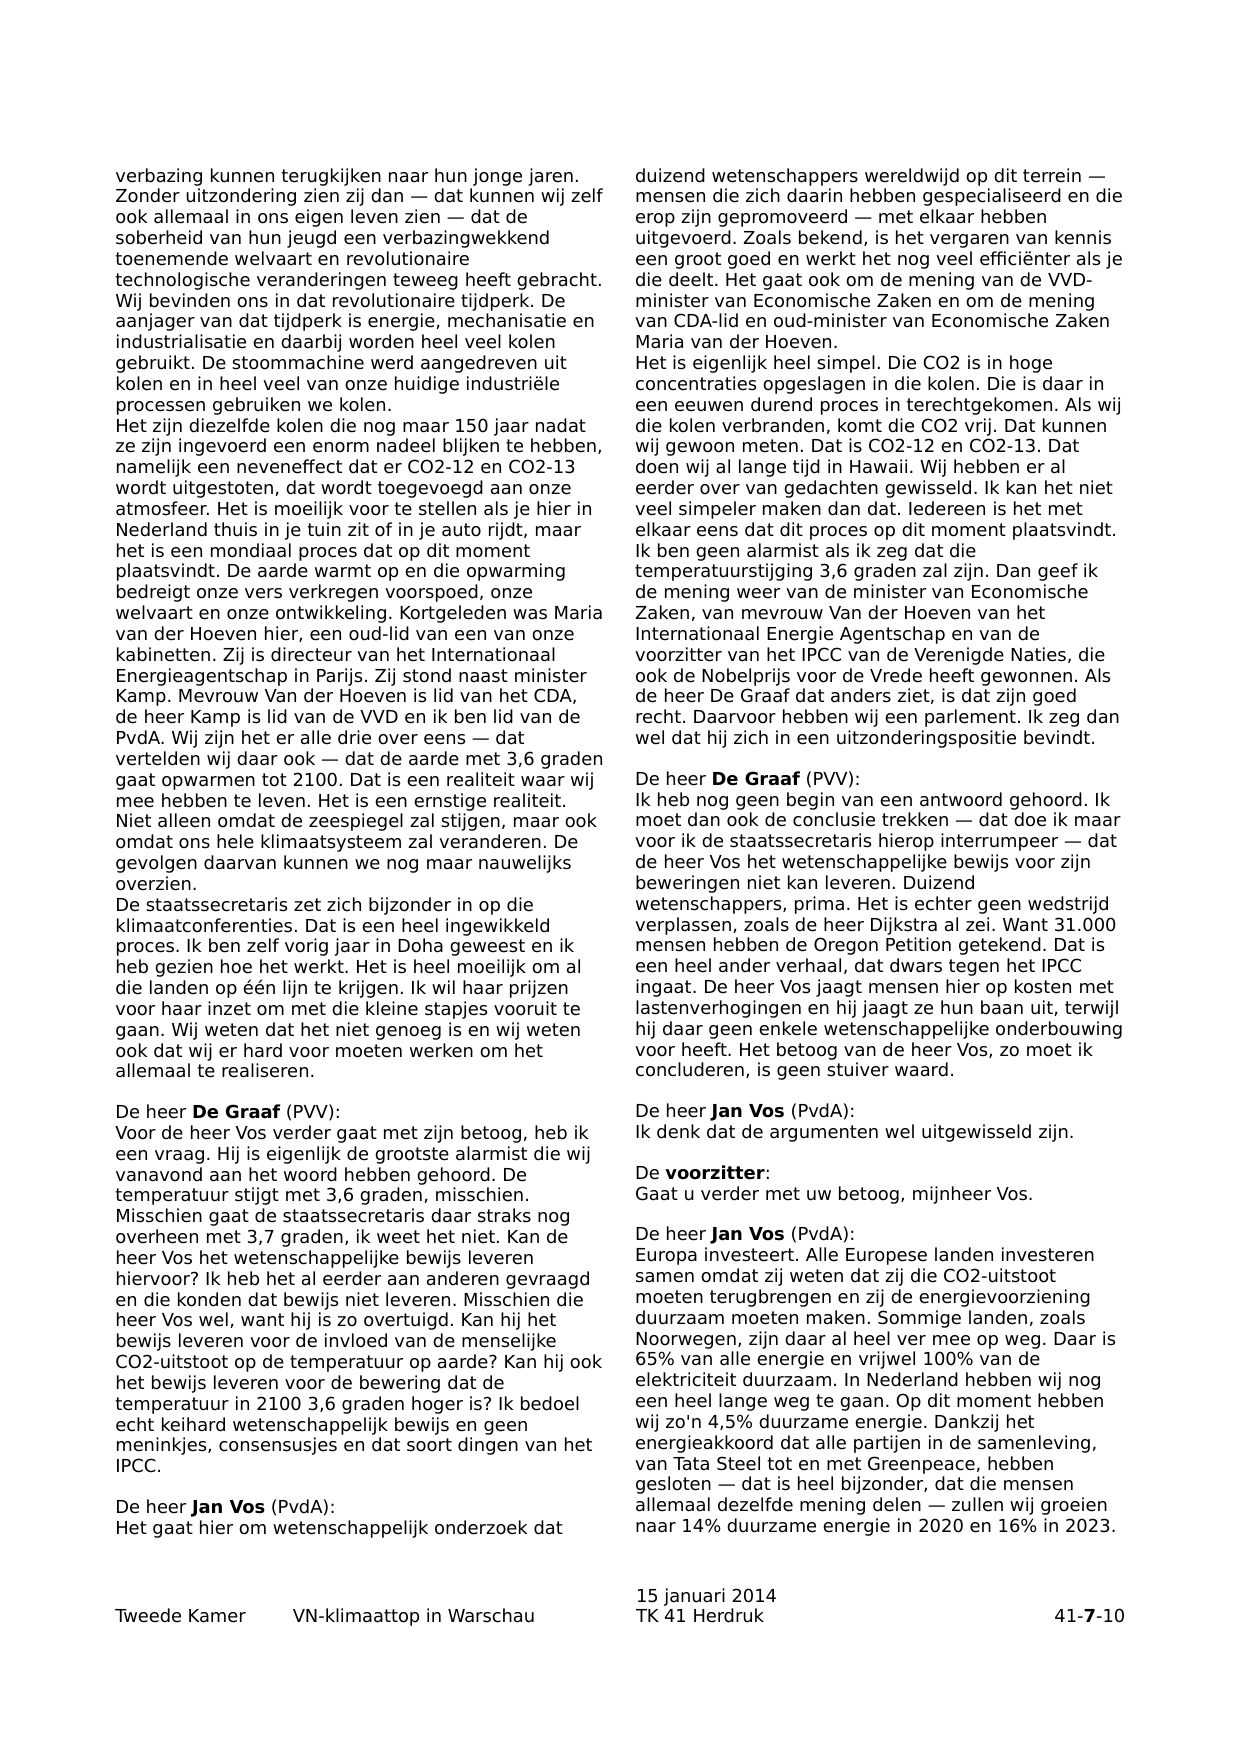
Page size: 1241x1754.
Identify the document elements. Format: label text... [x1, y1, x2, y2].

text De heer Jan Vos (PvdA): [115, 1497, 605, 1518]
text De heer Jan Vos (PvdA): [635, 1224, 1125, 1245]
text Europa investeert. Alle Europese landen investeren samen omdat zij weten dat zij die CO2-uitstoot moeten terugbrengen en zij de energievoorziening duurzaam moeten maken. Sommige landen, zoals Noorwegen, zijn daar al heel ver mee op weg. Daar is 65% van alle energie en vrijwel 100% van de elektriciteit duurzaam. In Nederland hebben wij nog een heel lange weg te gaan. Op dit moment hebben wij zo'n 4,5% duurzame energie. Dankzij het energieakkoord dat alle partijen in de samenleving, van Tata Steel tot en met Greenpeace, hebben gesloten — dat is heel bijzonder, dat die mensen allemaal dezelfde mening delen — zullen wij groeien naar 14% duurzame energie in 2020 en 16% in 2023. [635, 1245, 1125, 1537]
text Voor de heer Vos verder gaat met zijn betoog, heb ik een vraag. Hij is eigenlijk de grootste alarmist die wij vanavond aan het woord hebben gehoord. De temperatuur stijgt met 3,6 graden, misschien. Misschien gaat de staatssecretaris daar straks nog overheen met 3,7 graden, ik weet het niet. Kan de heer Vos het wetenschappelijke bewijs leveren hiervoor? Ik heb het al eerder aan anderen gevraagd en die konden dat bewijs niet leveren. Misschien die heer Vos wel, want hij is zo overtuigd. Kan hij het bewijs leveren voor de invloed van de menselijke CO2-uitstoot op de temperatuur op aarde? Kan hij ook het bewijs leveren voor de bewering dat de temperatuur in 2100 3,6 graden hoger is? Ik bedoel echt keihard wetenschappelijk bewijs en geen meninkjes, consensusjes en dat soort dingen van het IPCC. [115, 1123, 605, 1477]
text De heer Jan Vos (PvdA): [635, 1101, 1125, 1122]
text De staatssecretaris zet zich bijzonder in op die klimaatconferenties. Dat is een heel ingewikkeld proces. Ik ben zelf vorig jaar in Doha geweest en ik heb gezien hoe het werkt. Het is heel moeilijk om al die landen op één lijn te krijgen. Ik wil haar prijzen voor haar inzet om met die kleine stapjes vooruit te gaan. Wij weten dat het niet genoeg is en wij weten ook dat wij er hard voor moeten werken om het allemaal te realiseren. [115, 894, 605, 1082]
text De heer De Graaf (PVV): [635, 769, 1125, 789]
text duizend wetenschappers wereldwijd op dit terrein — mensen die zich daarin hebben gespecialiseerd en die erop zijn gepromoveerd — met elkaar hebben uitgevoerd. Zoals bekend, is het vergaren van kennis een groot goed en werkt het nog veel efficiënter als je die deelt. Het gaat ook om de mening van de VVD-minister van Economische Zaken en om de mening van CDA-lid en oud-minister van Economische Zaken Maria van der Hoeven. [635, 165, 1125, 353]
text Ik heb nog geen begin van een antwoord gehoord. Ik moet dan ook de conclusie trekken — dat doe ik maar voor ik de staatssecretaris hierop interrumpeer — dat de heer Vos het wetenschappelijke bewijs voor zijn beweringen niet kan leveren. Duizend wetenschappers, prima. Het is echter geen wedstrijd verplassen, zoals de heer Dijkstra al zei. Want 31.000 mensen hebben de Oregon Petition getekend. Dat is een heel ander verhaal, dat dwars tegen het IPCC ingaat. De heer Vos jaagt mensen hier op kosten met lastenverhogingen en hij jaagt ze hun baan uit, terwijl hij daar geen enkele wetenschappelijke onderbouwing voor heeft. Het betoog van de heer Vos, zo moet ik concluderen, is geen stuiver waard. [635, 789, 1125, 1081]
text Ik denk dat de argumenten wel uitgewisseld zijn. [635, 1122, 1125, 1143]
text De heer De Graaf (PVV): [115, 1102, 605, 1123]
text Het zijn diezelfde kolen die nog maar 150 jaar nadat ze zijn ingevoerd een enorm nadeel blijken te hebben, namelijk een neveneffect dat er CO2-12 en CO2-13 wordt uitgestoten, dat wordt toegevoegd aan onze atmosfeer. Het is moeilijk voor te stellen als je hier in Nederland thuis in je tuin zit of in je auto rijdt, maar het is een mondiaal proces dat op dit moment plaatsvindt. De aarde warmt op en die opwarming bedreigt onze vers verkregen voorspoed, onze welvaart en onze ontwikkeling. Kortgeleden was Maria van der Hoeven hier, een oud-lid van een van onze kabinetten. Zij is directeur van het Internationaal Energieagentschap in Parijs. Zij stond naast minister Kamp. Mevrouw Van der Hoeven is lid van het CDA, de heer Kamp is lid van de VVD en ik ben lid van de PvdA. Wij zijn het er alle drie over eens — dat vertelden wij daar ook — dat de aarde met 3,6 graden gaat opwarmen tot 2100. Dat is een realiteit waar wij mee hebben te leven. Het is een ernstige realiteit. Niet alleen omdat de zeespiegel zal stijgen, maar ook omdat ons hele klimaatsysteem zal veranderen. De gevolgen daarvan kunnen we nog maar nauwelijks overzien. [115, 415, 605, 894]
text De voorzitter: [635, 1163, 1125, 1183]
text Het is eigenlijk heel simpel. Die CO2 is in hoge concentraties opgeslagen in die kolen. Die is daar in een eeuwen durend proces in terechtgekomen. Als wij die kolen verbranden, komt die CO2 vrij. Dat kunnen wij gewoon meten. Dat is CO2-12 en CO2-13. Dat doen wij al lange tijd in Hawaii. Wij hebben er al eerder over van gedachten gewisseld. Ik kan het niet veel simpeler maken dan dat. Iedereen is het met elkaar eens dat dit proces op dit moment plaatsvindt. Ik ben geen alarmist als ik zeg dat die temperatuurstijging 3,6 graden zal zijn. Dan geef ik de mening weer van de minister van Economische Zaken, van mevrouw Van der Hoeven van het Internationaal Energie Agentschap en van de voorzitter van het IPCC van de Verenigde Naties, die ook de Nobelprijs voor de Vrede heeft gewonnen. Als de heer De Graaf dat anders ziet, is dat zijn goed recht. Daarvoor hebben wij een parlement. Ik zeg dan wel dat hij zich in een uitzonderingspositie bevindt. [635, 353, 1125, 749]
text Gaat u verder met uw betoog, mijnheer Vos. [635, 1183, 1125, 1204]
text verbazing kunnen terugkijken naar hun jonge jaren. Zonder uitzondering zien zij dan — dat kunnen wij zelf ook allemaal in ons eigen leven zien — dat de soberheid van hun jeugd een verbazingwekkend toenemende welvaart en revolutionaire technologische veranderingen teweeg heeft gebracht. Wij bevinden ons in dat revolutionaire tijdperk. De aanjager van dat tijdperk is energie, mechanisatie en industrialisatie en daarbij worden heel veel kolen gebruikt. De stoommachine werd aangedreven uit kolen en in heel veel van onze huidige industriële processen gebruiken we kolen. [115, 165, 605, 415]
text Het gaat hier om wetenschappelijk onderzoek dat [115, 1518, 605, 1538]
